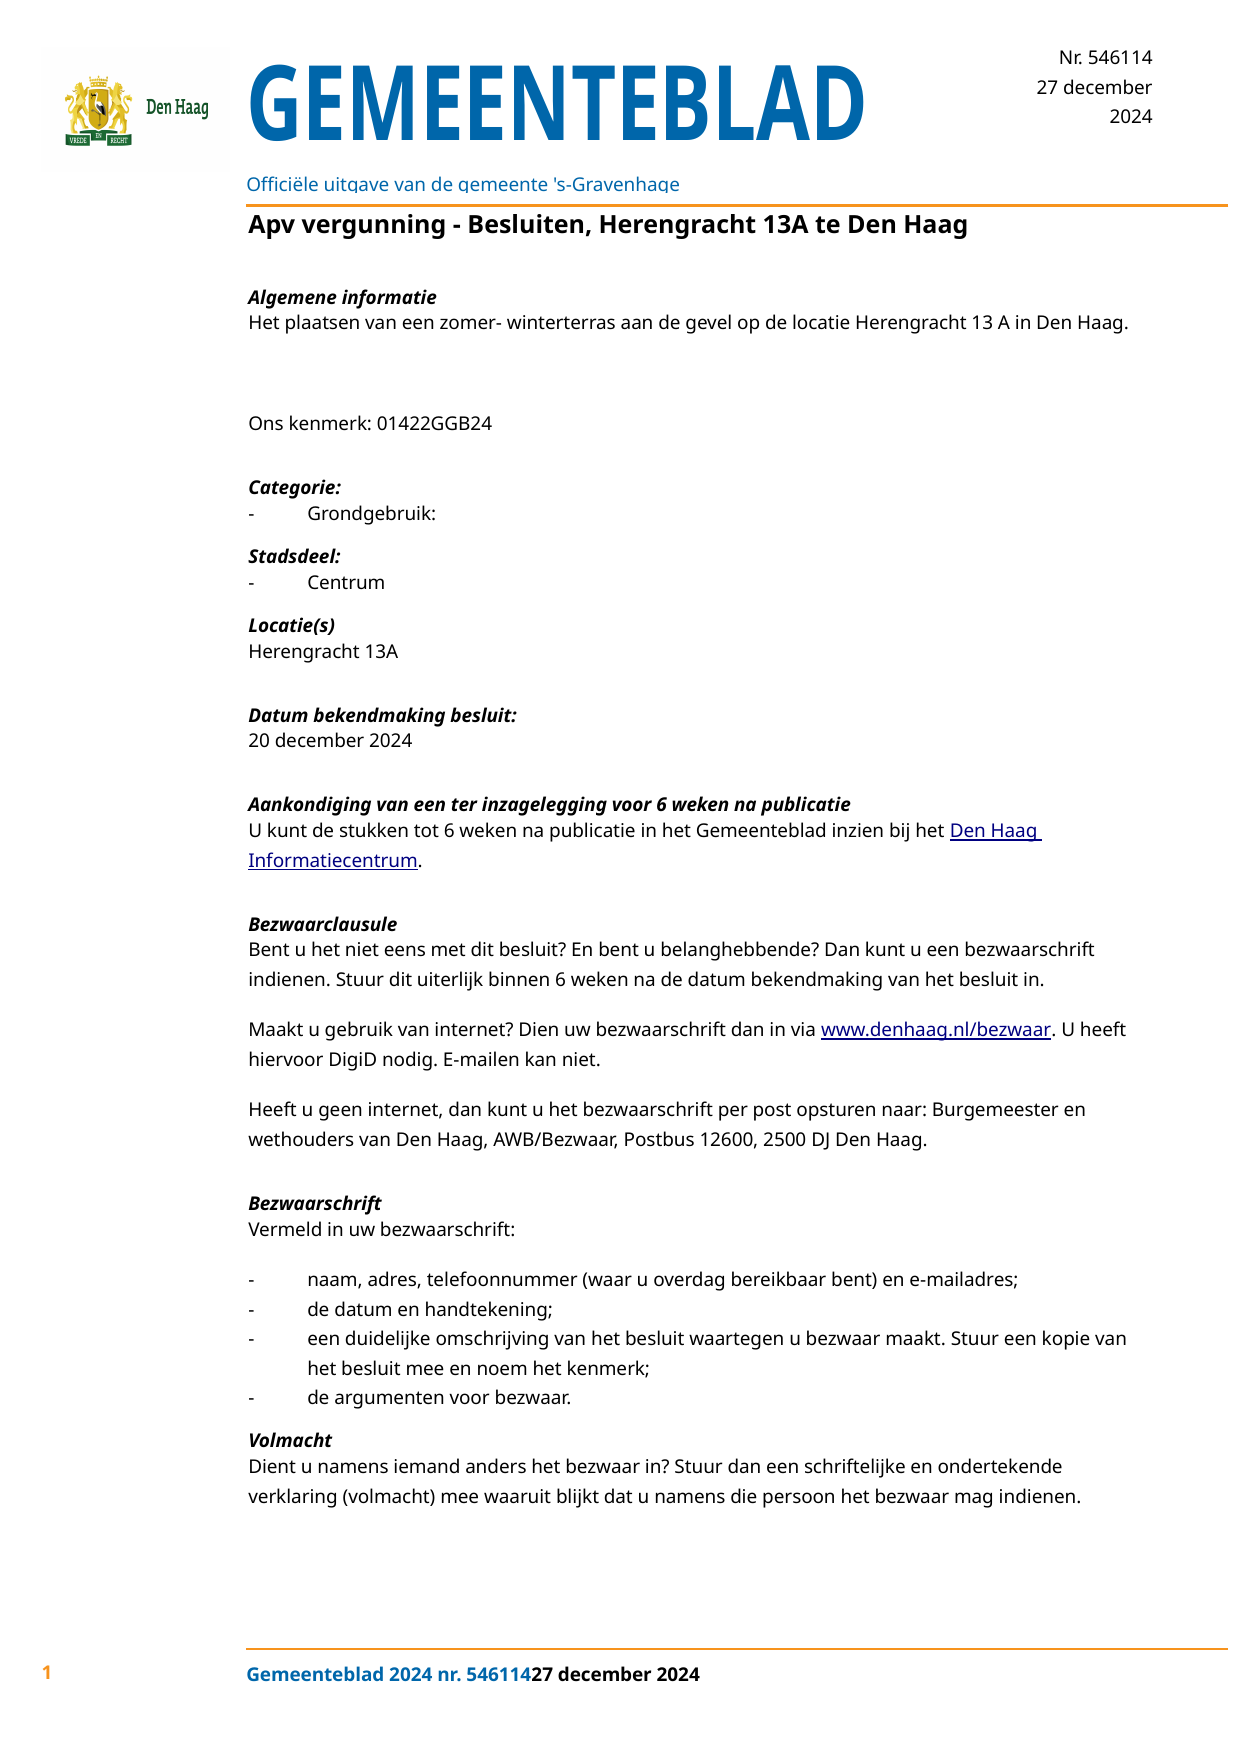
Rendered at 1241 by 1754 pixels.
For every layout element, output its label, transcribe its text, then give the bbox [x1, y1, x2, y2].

text Locatie(s) [248, 612, 1152, 638]
list de argumenten voor bezwaar. [248, 1384, 1152, 1410]
text U kunt de stukken tot 6 weken na publicatie in het Gemeenteblad inzien bij het Den Haag Informatiecentrum. [248, 817, 1152, 872]
text Het plaatsen van een zomer- winterterras aan de gevel op de locatie Herengracht 13 A in Den Haag. [248, 309, 1152, 335]
text Bezwaarclausule [248, 911, 1152, 936]
text Maakt u gebruik van internet? Dien uw bezwaarschrift dan in via www.denhaag.nl/bezwaar. U heeft hiervoor DigiD nodig. E-mailen kan niet. [248, 1016, 1152, 1072]
text Volmacht [248, 1428, 1152, 1453]
text Algemene informatie [248, 284, 1152, 309]
text Datum bekendmaking besluit: [248, 702, 1152, 727]
text Ons kenmerk: 01422GGB24 [248, 410, 1152, 436]
text Aankondiging van een ter inzagelegging voor 6 weken na publicatie [248, 791, 1152, 817]
text 20 december 2024 [248, 727, 1152, 753]
text Dient u namens iemand anders het bezwaar in? Stuur dan een schriftelijke en ondertekende verklaring (volmacht) mee waaruit blijkt dat u namens die persoon het bezwaar mag indienen. [248, 1453, 1152, 1509]
text Vermeld in uw bezwaarschrift: [248, 1216, 1152, 1241]
text Bezwaarschrift [248, 1190, 1152, 1216]
text Heeft u geen internet, dan kunt u het bezwaarschrift per post opsturen naar: Burgemeester en wethouders van Den Haag, AWB/Bezwaar, Postbus 12600, 2500 DJ Den Haag. [248, 1096, 1152, 1152]
picture [41, 47, 231, 172]
text Bent u het niet eens met dit besluit? En bent u belanghebbende? Dan kunt u een bezwaarschrift indienen. Stuur dit uiterlijk binnen 6 weken na de datum bekendmaking van het besluit in. [248, 936, 1152, 992]
list Grondgebruik: [248, 500, 1152, 526]
text Categorie: [248, 474, 1152, 500]
list de datum en handtekening; [248, 1296, 1152, 1321]
list Centrum [248, 569, 1152, 595]
text Stadsdeel: [248, 543, 1152, 569]
list naam, adres, telefoonnummer (waar u overdag bereikbaar bent) en e-mailadres; [248, 1266, 1152, 1292]
list een duidelijke omschrijving van het besluit waartegen u bezwaar maakt. Stuur een kopie van het besluit mee en noem het kenmerk; [248, 1325, 1152, 1381]
text Apv vergunning - Besluiten, Herengracht 13A te Den Haag [248, 207, 1152, 241]
text Herengracht 13A [248, 638, 1152, 663]
